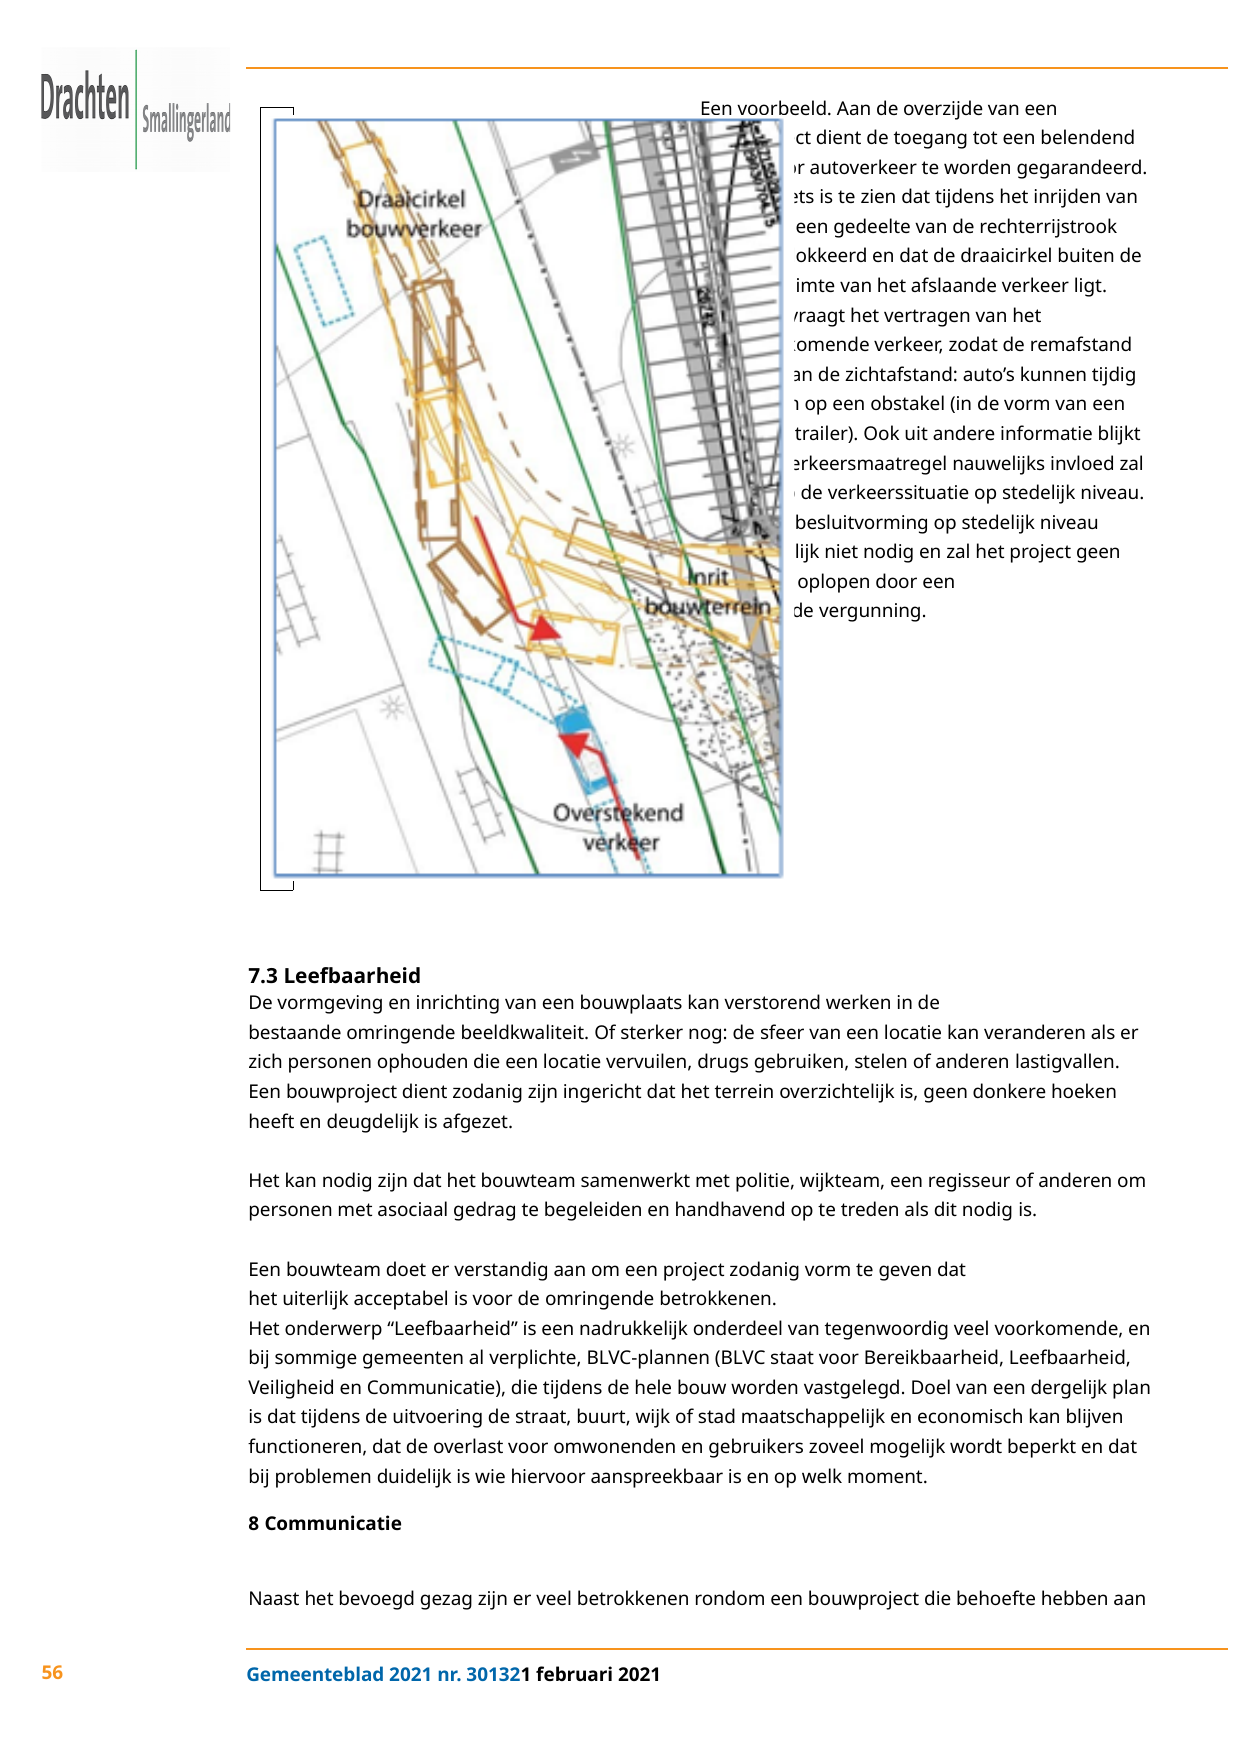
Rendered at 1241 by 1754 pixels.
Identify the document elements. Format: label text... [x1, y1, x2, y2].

picture [268, 115, 795, 881]
text Een bouwteam doet er verstandig aan om een project zodanig vorm te geven dat het uiterlijk acceptabel is voor de omringende betrokkenen. [248, 1256, 1152, 1311]
text Naast het bevoegd gezag zijn er veel betrokkenen rondom een bouwproject die behoefte hebben aan [248, 1586, 1152, 1611]
table_header [248, 95, 700, 907]
picture [41, 47, 231, 172]
table_header [261, 108, 293, 890]
text 8 Communicatie [248, 1508, 1152, 1536]
table_header Een voorbeeld. Aan de overzijde van een bouwproject dient de toegang tot een belendend terrein voor autoverkeer te worden gegarandeerd. Op de schets is te zien dat tijdens het inrijden van een trailer een gedeelte van de rechterrijstrook wordt geblokkeerd en dat de draaicirkel buiten de verkeersruimte van het afslaande verkeer ligt. Aandacht vraagt het vertragen van het tegemoetkomende verkeer, zodat de remafstand groter is dan de zichtafstand: auto’s kunnen tijdig anticiperen op een obstakel (in de vorm van een inrijdende trailer). Ook uit andere informatie blijkt dat deze verkeersmaatregel nauwelijks invloed zal hebben op de verkeerssituatie op stedelijk niveau. Daarom is besluitvorming op stedelijk niveau waarschijnlijk niet nodig en zal het project geen vertraging oplopen door een ontbrekende vergunning. [700, 95, 1152, 907]
table_header Het onderwerp “Leefbaarheid” is een nadrukkelijk onderdeel van tegenwoordig veel voorkomende, en bij sommige gemeenten al verplichte, BLVC-plannen (BLVC staat voor Bereikbaarheid, Leefbaarheid, Veiligheid en Communicatie), die tijdens de hele bouw worden vastgelegd. Doel van een dergelijk plan is dat tijdens de uitvoering de straat, buurt, wijk of stad maatschappelijk en economisch kan blijven functioneren, dat de overlast voor omwonenden en gebruikers zoveel mogelijk wordt beperkt en dat bij problemen duidelijk is wie hiervoor aanspreekbaar is en op welk moment. [248, 1315, 1152, 1489]
text Het kan nodig zijn dat het bouwteam samenwerkt met politie, wijkteam, een regisseur of anderen om personen met asociaal gedrag te begeleiden en handhavend op te treden als dit nodig is. [248, 1167, 1152, 1222]
text 7.3 Leefbaarheid [248, 961, 1152, 989]
text De vormgeving en inrichting van een bouwplaats kan verstorend werken in de bestaande omringende beeldkwaliteit. Of sterker nog: de sfeer van een locatie kan veranderen als er zich personen ophouden die een locatie vervuilen, drugs gebruiken, stelen of anderen lastigvallen. Een bouwproject dient zodanig zijn ingericht dat het terrein overzichtelijk is, geen donkere hoeken heeft en deugdelijk is afgezet. [248, 989, 1152, 1133]
